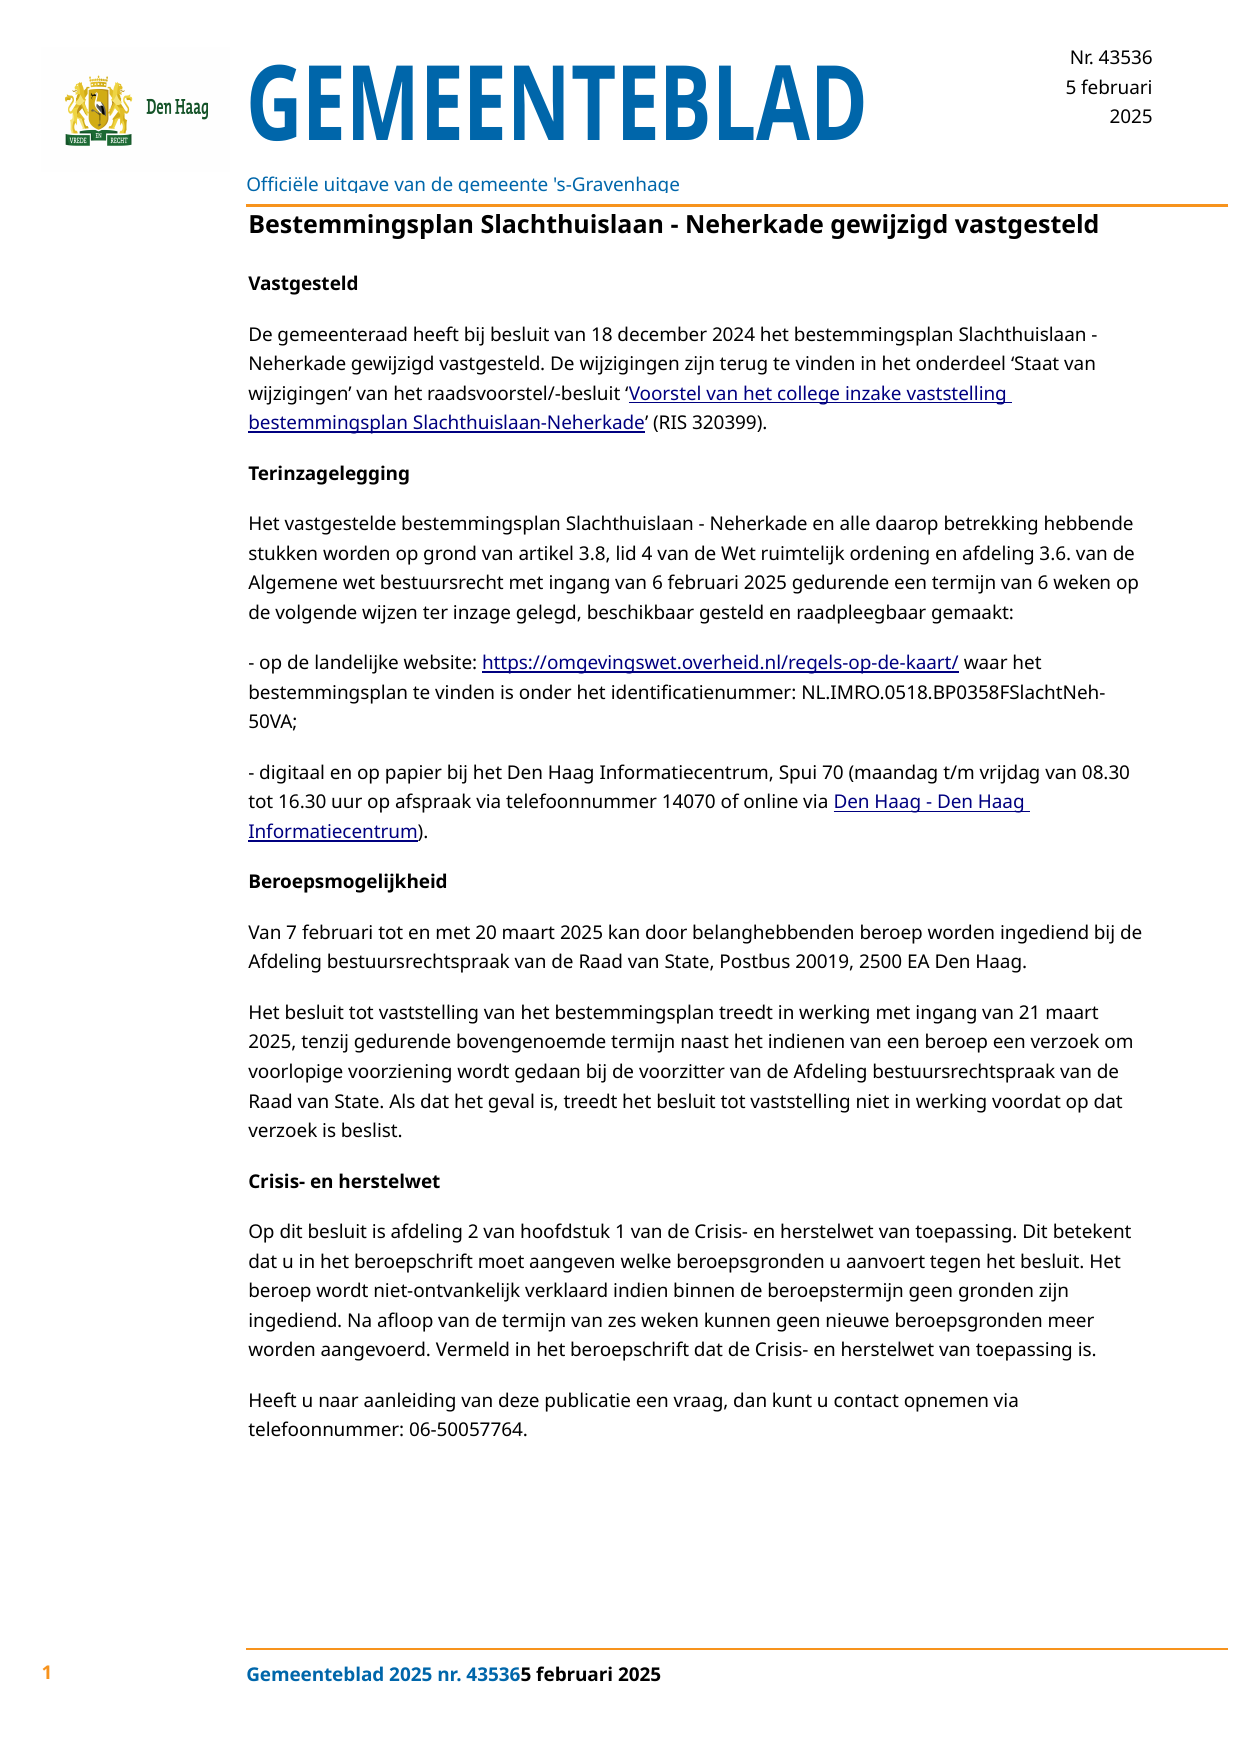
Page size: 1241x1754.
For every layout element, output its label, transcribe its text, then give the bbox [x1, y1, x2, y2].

text - op de landelijke website: https://omgevingswet.overheid.nl/regels-op-de-kaart/ waar het bestemmingsplan te vinden is onder het identificatienummer: NL.IMRO.0518.BP0358FSlachtNeh-50VA; [248, 649, 1152, 734]
text Heeft u naar aanleiding van deze publicatie een vraag, dan kunt u contact opnemen via telefoonnummer: 06-50057764. [248, 1387, 1152, 1442]
text Bestemmingsplan Slachthuislaan - Neherkade gewijzigd vastgesteld [248, 207, 1152, 241]
text Terinzagelegging [248, 460, 1152, 486]
text Van 7 februari tot en met 20 maart 2025 kan door belanghebbenden beroep worden ingediend bij de Afdeling bestuursrechtspraak van de Raad van State, Postbus 20019, 2500 EA Den Haag. [248, 919, 1152, 974]
text De gemeenteraad heeft bij besluit van 18 december 2024 het bestemmingsplan Slachthuislaan - Neherkade gewijzigd vastgesteld. De wijzigingen zijn terug te vinden in het onderdeel ‘Staat van wijzigingen’ van het raadsvoorstel/-besluit ‘Voorstel van het college inzake vaststelling bestemmingsplan Slachthuislaan-Neherkade’ (RIS 320399). [248, 321, 1152, 435]
text Crisis- en herstelwet [248, 1168, 1152, 1193]
picture [41, 47, 231, 172]
text Het besluit tot vaststelling van het bestemmingsplan treedt in werking met ingang van 21 maart 2025, tenzij gedurende bovengenoemde termijn naast het indienen van een beroep een verzoek om voorlopige voorziening wordt gedaan bij de voorzitter van de Afdeling bestuursrechtspraak van de Raad van State. Als dat het geval is, treedt het besluit tot vaststelling niet in werking voordat op dat verzoek is beslist. [248, 999, 1152, 1143]
text Het vastgestelde bestemmingsplan Slachthuislaan - Neherkade en alle daarop betrekking hebbende stukken worden op grond van artikel 3.8, lid 4 van de Wet ruimtelijk ordening en afdeling 3.6. van de Algemene wet bestuursrecht met ingang van 6 februari 2025 gedurende een termijn van 6 weken op de volgende wijzen ter inzage gelegd, beschikbaar gesteld en raadpleegbaar gemaakt: [248, 510, 1152, 625]
text - digitaal en op papier bij het Den Haag Informatiecentrum, Spui 70 (maandag t/m vrijdag van 08.30 tot 16.30 uur op afspraak via telefoonnummer 14070 of online via Den Haag - Den Haag Informatiecentrum). [248, 759, 1152, 844]
text Beroepsmogelijkheid [248, 869, 1152, 894]
text Vastgesteld [248, 270, 1152, 296]
text Op dit besluit is afdeling 2 van hoofdstuk 1 van de Crisis- en herstelwet van toepassing. Dit betekent dat u in het beroepschrift moet aangeven welke beroepsgronden u aanvoert tegen het besluit. Het beroep wordt niet-ontvankelijk verklaard indien binnen de beroepstermijn geen gronden zijn ingediend. Na afloop van de termijn van zes weken kunnen geen nieuwe beroepsgronden meer worden aangevoerd. Vermeld in het beroepschrift dat de Crisis- en herstelwet van toepassing is. [248, 1218, 1152, 1362]
